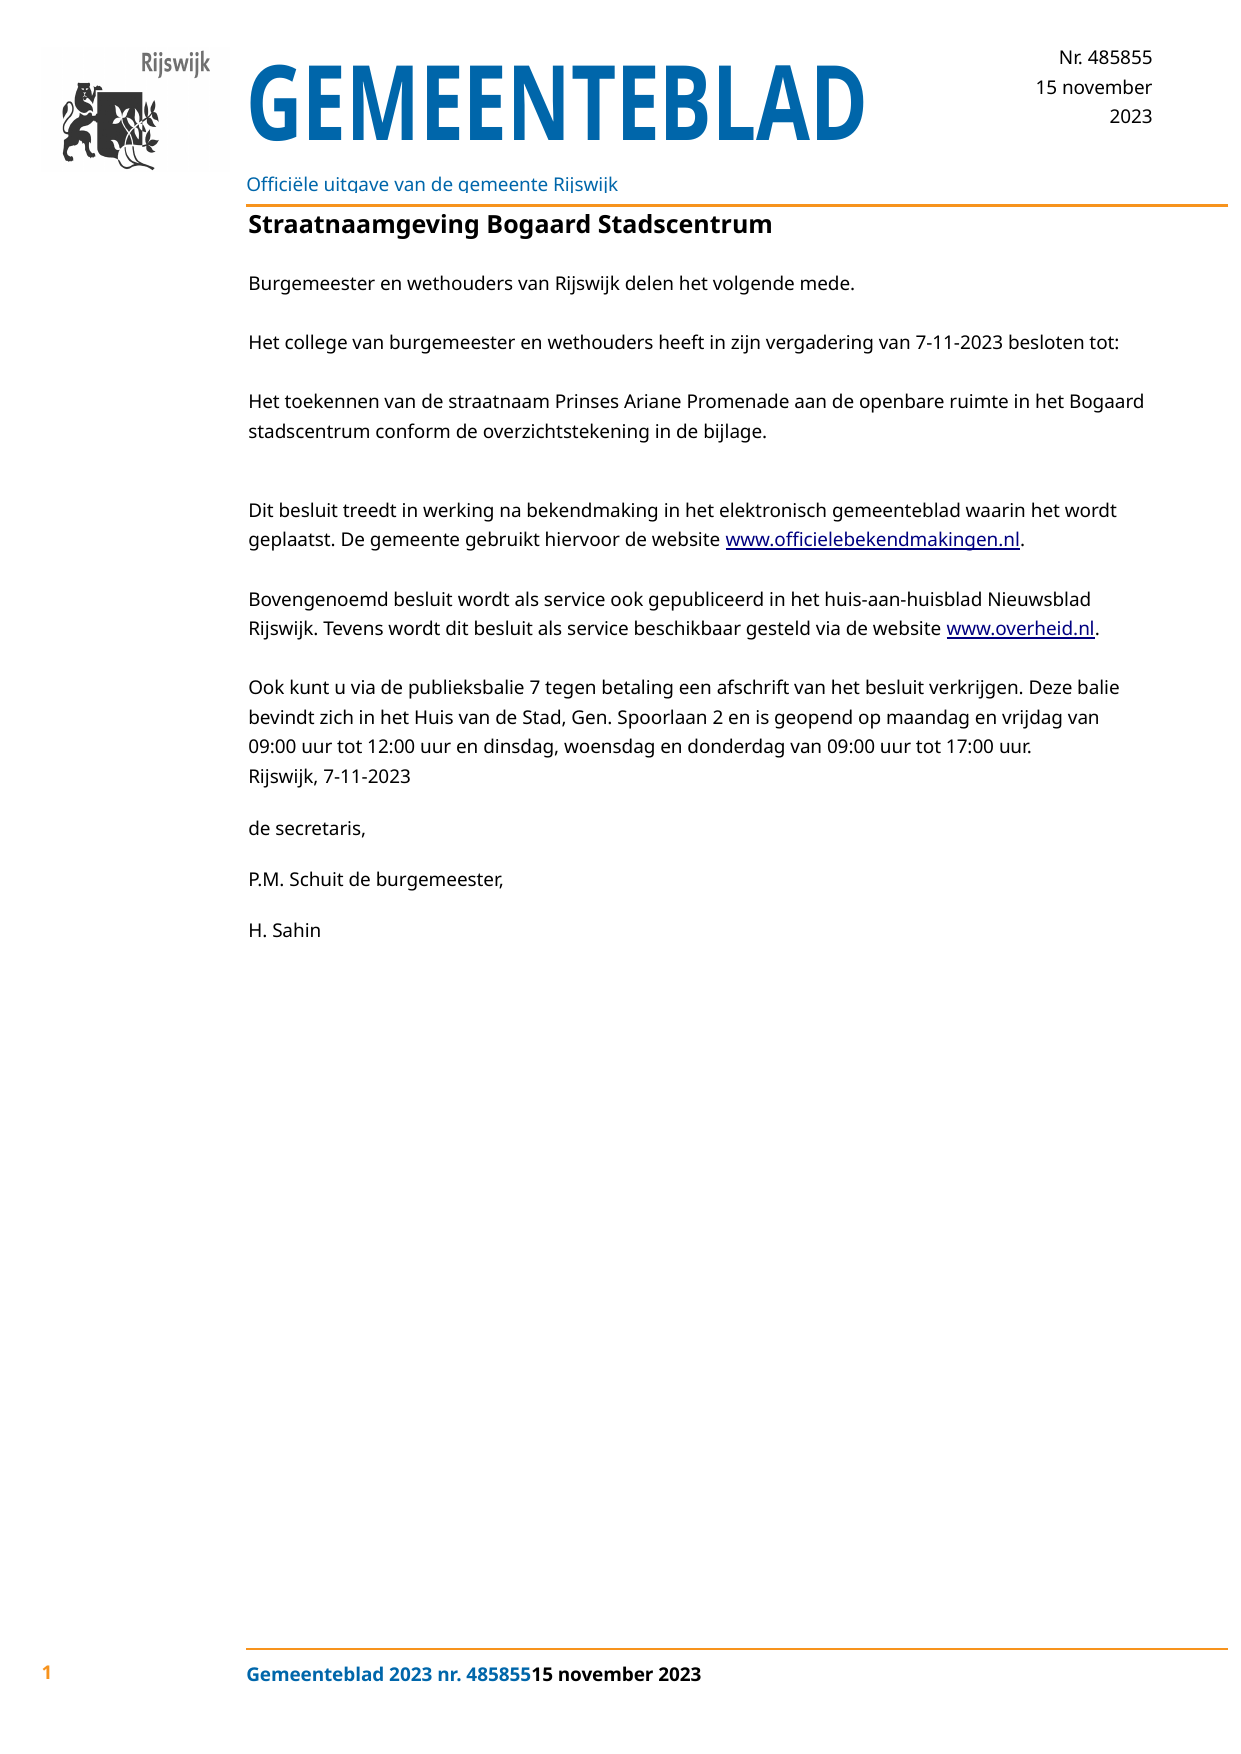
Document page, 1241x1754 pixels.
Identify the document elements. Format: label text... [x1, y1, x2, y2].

text Ook kunt u via de publieksbalie 7 tegen betaling een afschrift van het besluit verkrijgen. Deze balie bevindt zich in het Huis van de Stad, Gen. Spoorlaan 2 en is geopend op maandag en vrijdag van 09:00 uur tot 12:00 uur en dinsdag, woensdag en donderdag van 09:00 uur tot 17:00 uur. [248, 674, 1152, 759]
text P.M. Schuit de burgemeester, [248, 866, 1152, 892]
picture [41, 47, 231, 172]
text Burgemeester en wethouders van Rijswijk delen het volgende mede. [248, 270, 1152, 296]
text Dit besluit treedt in werking na bekendmaking in het elektronisch gemeenteblad waarin het wordt geplaatst. De gemeente gebruikt hiervoor de website www.officielebekendmakingen.nl. [248, 497, 1152, 552]
text Het toekennen van de straatnaam Prinses Ariane Promenade aan de openbare ruimte in het Bogaard stadscentrum conform de overzichtstekening in de bijlage. [248, 389, 1152, 444]
text de secretaris, [248, 815, 1152, 841]
text Het college van burgemeester en wethouders heeft in zijn vergadering van 7-11-2023 besloten tot: [248, 329, 1152, 355]
text Rijswijk, 7-11-2023 [248, 763, 1152, 789]
text Straatnaamgeving Bogaard Stadscentrum [248, 207, 1152, 241]
text H. Sahin [248, 918, 1152, 943]
text Bovengenoemd besluit wordt als service ook gepubliceerd in het huis-aan-huisblad Nieuwsblad Rijswijk. Tevens wordt dit besluit als service beschikbaar gesteld via de website www.overheid.nl. [248, 586, 1152, 641]
